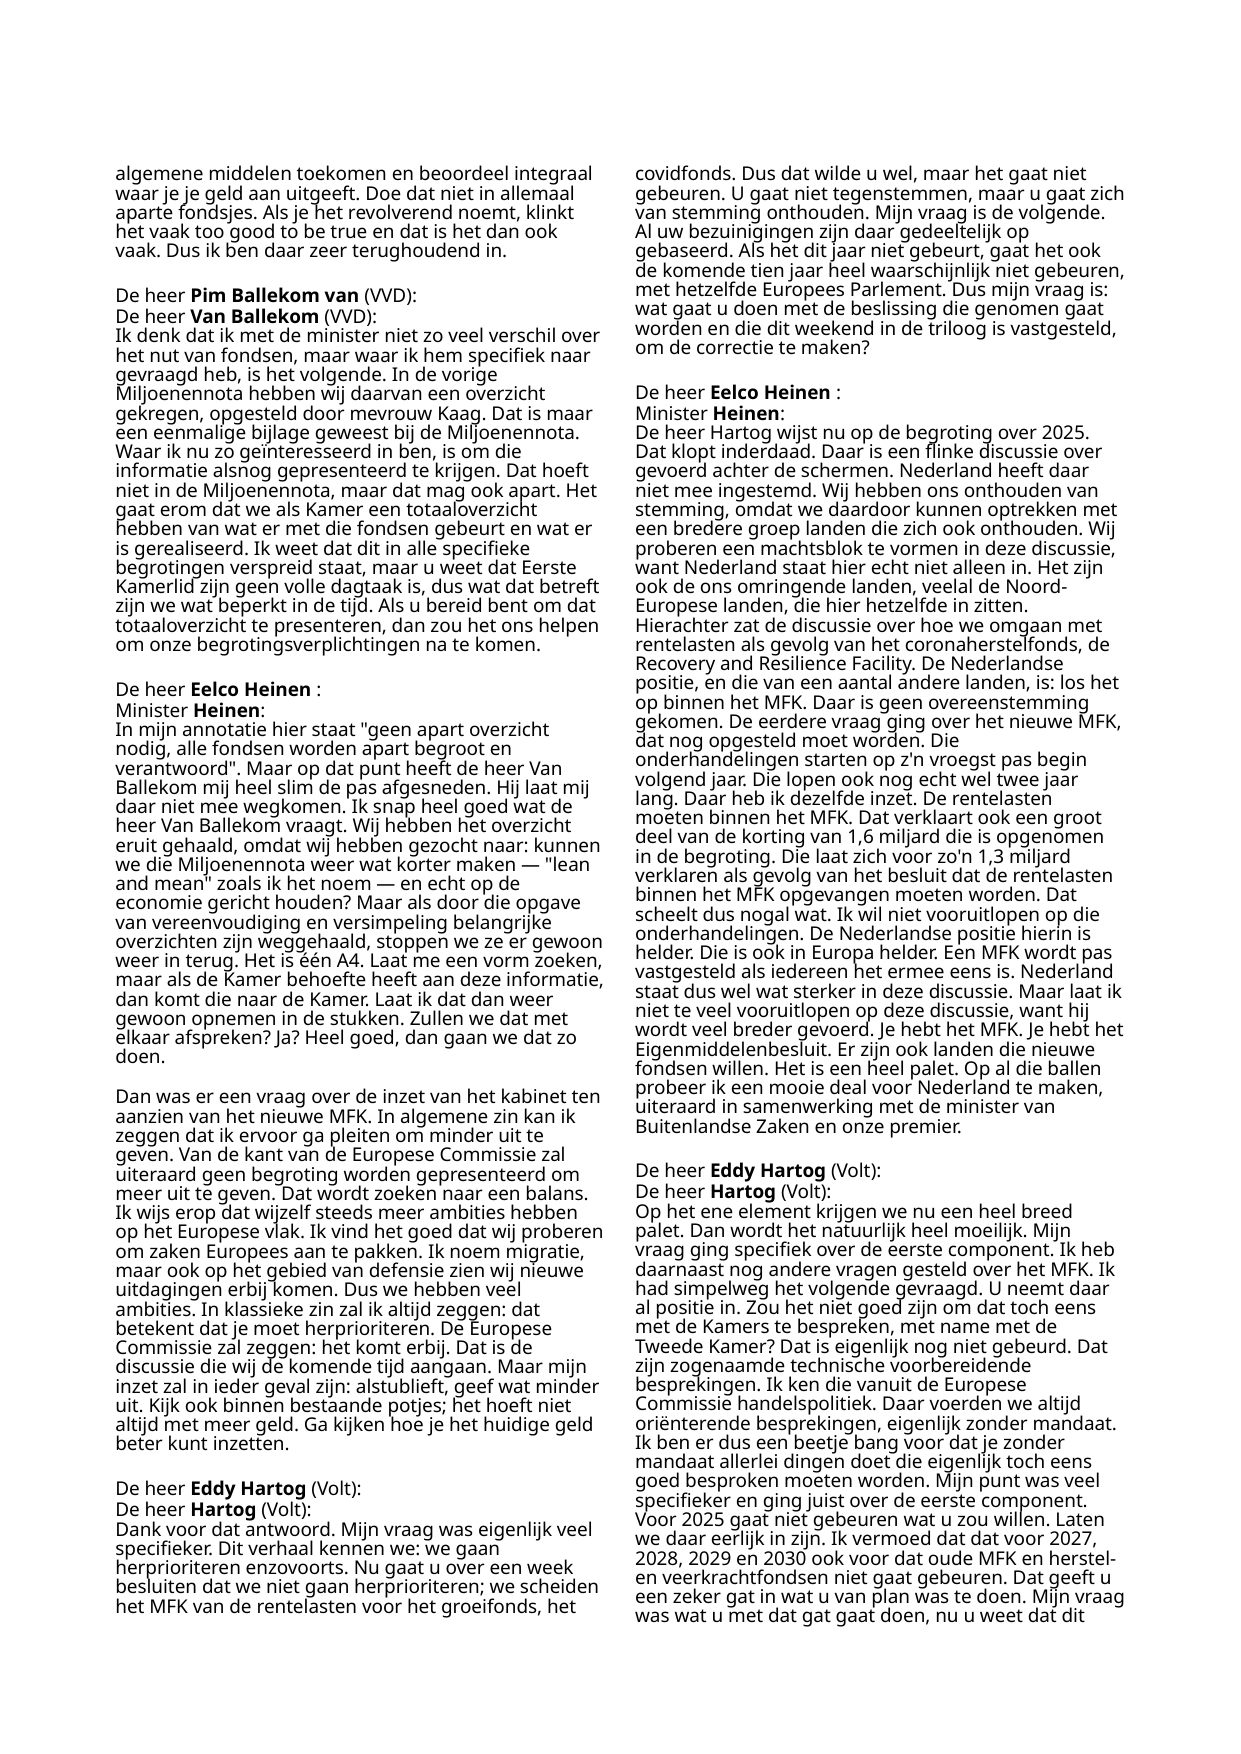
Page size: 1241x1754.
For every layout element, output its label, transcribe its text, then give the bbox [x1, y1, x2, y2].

text De heer Hartog wijst nu op de begroting over 2025. Dat klopt inderdaad. Daar is een flinke discussie over gevoerd achter de schermen. Nederland heeft daar niet mee ingestemd. Wij hebben ons onthouden van stemming, omdat we daardoor kunnen optrekken met een bredere groep landen die zich ook onthouden. Wij proberen een machtsblok te vormen in deze discussie, want Nederland staat hier echt niet alleen in. Het zijn ook de ons omringende landen, veelal de Noord-Europese landen, die hier hetzelfde in zitten. Hierachter zat de discussie over hoe we omgaan met rentelasten als gevolg van het coronaherstelfonds, de Recovery and Resilience Facility. De Nederlandse positie, en die van een aantal andere landen, is: los het op binnen het MFK. Daar is geen overeenstemming gekomen. De eerdere vraag ging over het nieuwe MFK, dat nog opgesteld moet worden. Die onderhandelingen starten op z'n vroegst pas begin volgend jaar. Die lopen ook nog echt wel twee jaar lang. Daar heb ik dezelfde inzet. De rentelasten moeten binnen het MFK. Dat verklaart ook een groot deel van de korting van 1,6 miljard die is opgenomen in de begroting. Die laat zich voor zo'n 1,3 miljard verklaren als gevolg van het besluit dat de rentelasten binnen het MFK opgevangen moeten worden. Dat scheelt dus nogal wat. Ik wil niet vooruitlopen op die onderhandelingen. De Nederlandse positie hierin is helder. Die is ook in Europa helder. Een MFK wordt pas vastgesteld als iedereen het ermee eens is. Nederland staat dus wel wat sterker in deze discussie. Maar laat ik niet te veel vooruitlopen op deze discussie, want hij wordt veel breder gevoerd. Je hebt het MFK. Je hebt het Eigenmiddelenbesluit. Er zijn ook landen die nieuwe fondsen willen. Het is een heel palet. Op al die ballen probeer ik een mooie deal voor Nederland te maken, uiteraard in samenwerking met de minister van Buitenlandse Zaken en onze premier. [635, 424, 1125, 1137]
text Minister Heinen: [115, 702, 605, 721]
text De heer Hartog (Volt): [635, 1183, 1125, 1203]
text Dank voor dat antwoord. Mijn vraag was eigenlijk veel specifieker. Dit verhaal kennen we: we gaan herprioriteren enzovoorts. Nu gaat u over een week besluiten dat we niet gaan herprioriteren; we scheiden het MFK van de rentelasten voor het groeifonds, het [115, 1521, 605, 1617]
text De heer Eddy Hartog (Volt): [115, 1476, 605, 1501]
text Ik denk dat ik met de minister niet zo veel verschil over het nut van fondsen, maar waar ik hem specifiek naar gevraagd heb, is het volgende. In de vorige Miljoenennota hebben wij daarvan een overzicht gekregen, opgesteld door mevrouw Kaag. Dat is maar een eenmalige bijlage geweest bij de Miljoenennota. Waar ik nu zo geïnteresseerd in ben, is om die informatie alsnog gepresenteerd te krijgen. Dat hoeft niet in de Miljoenennota, maar dat mag ook apart. Het gaat erom dat we als Kamer een totaaloverzicht hebben van wat er met die fondsen gebeurt en wat er is gerealiseerd. Ik weet dat dit in alle specifieke begrotingen verspreid staat, maar u weet dat Eerste Kamerlid zijn geen volle dagtaak is, dus wat dat betreft zijn we wat beperkt in de tijd. Als u bereid bent om dat totaaloverzicht te presenteren, dan zou het ons helpen om onze begrotingsverplichtingen na te komen. [115, 327, 605, 655]
text In mijn annotatie hier staat "geen apart overzicht nodig, alle fondsen worden apart begroot en verantwoord". Maar op dat punt heeft de heer Van Ballekom mij heel slim de pas afgesneden. Hij laat mij daar niet mee wegkomen. Ik snap heel goed wat de heer Van Ballekom vraagt. Wij hebben het overzicht eruit gehaald, omdat wij hebben gezocht naar: kunnen we die Miljoenennota weer wat korter maken — "lean and mean" zoals ik het noem — en echt op de economie gericht houden? Maar als door die opgave van vereenvoudiging en versimpeling belangrijke overzichten zijn weggehaald, stoppen we ze er gewoon weer in terug. Het is één A4. Laat me een vorm zoeken, maar als de Kamer behoefte heeft aan deze informatie, dan komt die naar de Kamer. Laat ik dat dan weer gewoon opnemen in de stukken. Zullen we dat met elkaar afspreken? Ja? Heel goed, dan gaan we dat zo doen. [115, 721, 605, 1068]
text De heer Eddy Hartog (Volt): [635, 1158, 1125, 1183]
text Minister Heinen: [635, 404, 1125, 424]
text De heer Pim Ballekom van (VVD): [115, 282, 605, 308]
text De heer Eelco Heinen : [115, 676, 605, 702]
text De heer Hartog (Volt): [115, 1501, 605, 1521]
text covidfonds. Dus dat wilde u wel, maar het gaat niet gebeuren. U gaat niet tegenstemmen, maar u gaat zich van stemming onthouden. Mijn vraag is de volgende. Al uw bezuinigingen zijn daar gedeeltelijk op gebaseerd. Als het dit jaar niet gebeurt, gaat het ook de komende tien jaar heel waarschijnlijk niet gebeuren, met hetzelfde Europees Parlement. Dus mijn vraag is: wat gaat u doen met de beslissing die genomen gaat worden en die dit weekend in de triloog is vastgesteld, om de correctie te maken? [635, 165, 1125, 358]
text algemene middelen toekomen en beoordeel integraal waar je je geld aan uitgeeft. Doe dat niet in allemaal aparte fondsjes. Als je het revolverend noemt, klinkt het vaak too good to be true en dat is het dan ook vaak. Dus ik ben daar zeer terughoudend in. [115, 165, 605, 262]
text De heer Eelco Heinen : [635, 379, 1125, 404]
text De heer Van Ballekom (VVD): [115, 308, 605, 327]
text Op het ene element krijgen we nu een heel breed palet. Dan wordt het natuurlijk heel moeilijk. Mijn vraag ging specifiek over de eerste component. Ik heb daarnaast nog andere vragen gesteld over het MFK. Ik had simpelweg het volgende gevraagd. U neemt daar al positie in. Zou het niet goed zijn om dat toch eens met de Kamers te bespreken, met name met de Tweede Kamer? Dat is eigenlijk nog niet gebeurd. Dat zijn zogenaamde technische voorbereidende besprekingen. Ik ken die vanuit de Europese Commissie handelspolitiek. Daar voerden we altijd oriënterende besprekingen, eigenlijk zonder mandaat. Ik ben er dus een beetje bang voor dat je zonder mandaat allerlei dingen doet die eigenlijk toch eens goed besproken moeten worden. Mijn punt was veel specifieker en ging juist over de eerste component. Voor 2025 gaat niet gebeuren wat u zou willen. Laten we daar eerlijk in zijn. Ik vermoed dat dat voor 2027, 2028, 2029 en 2030 ook voor dat oude MFK en herstel- en veerkrachtfondsen niet gaat gebeuren. Dat geeft u een zeker gat in wat u van plan was te doen. Mijn vraag was wat u met dat gat gaat doen, nu u weet dat dit [635, 1203, 1125, 1627]
text Dan was er een vraag over de inzet van het kabinet ten aanzien van het nieuwe MFK. In algemene zin kan ik zeggen dat ik ervoor ga pleiten om minder uit te geven. Van de kant van de Europese Commissie zal uiteraard geen begroting worden gepresenteerd om meer uit te geven. Dat wordt zoeken naar een balans. Ik wijs erop dat wijzelf steeds meer ambities hebben op het Europese vlak. Ik vind het goed dat wij proberen om zaken Europees aan te pakken. Ik noem migratie, maar ook op het gebied van defensie zien wij nieuwe uitdagingen erbij komen. Dus we hebben veel ambities. In klassieke zin zal ik altijd zeggen: dat betekent dat je moet herprioriteren. De Europese Commissie zal zeggen: het komt erbij. Dat is de discussie die wij de komende tijd aangaan. Maar mijn inzet zal in ieder geval zijn: alstublieft, geef wat minder uit. Kijk ook binnen bestaande potjes; het hoeft niet altijd met meer geld. Ga kijken hoe je het huidige geld beter kunt inzetten. [115, 1088, 605, 1455]
